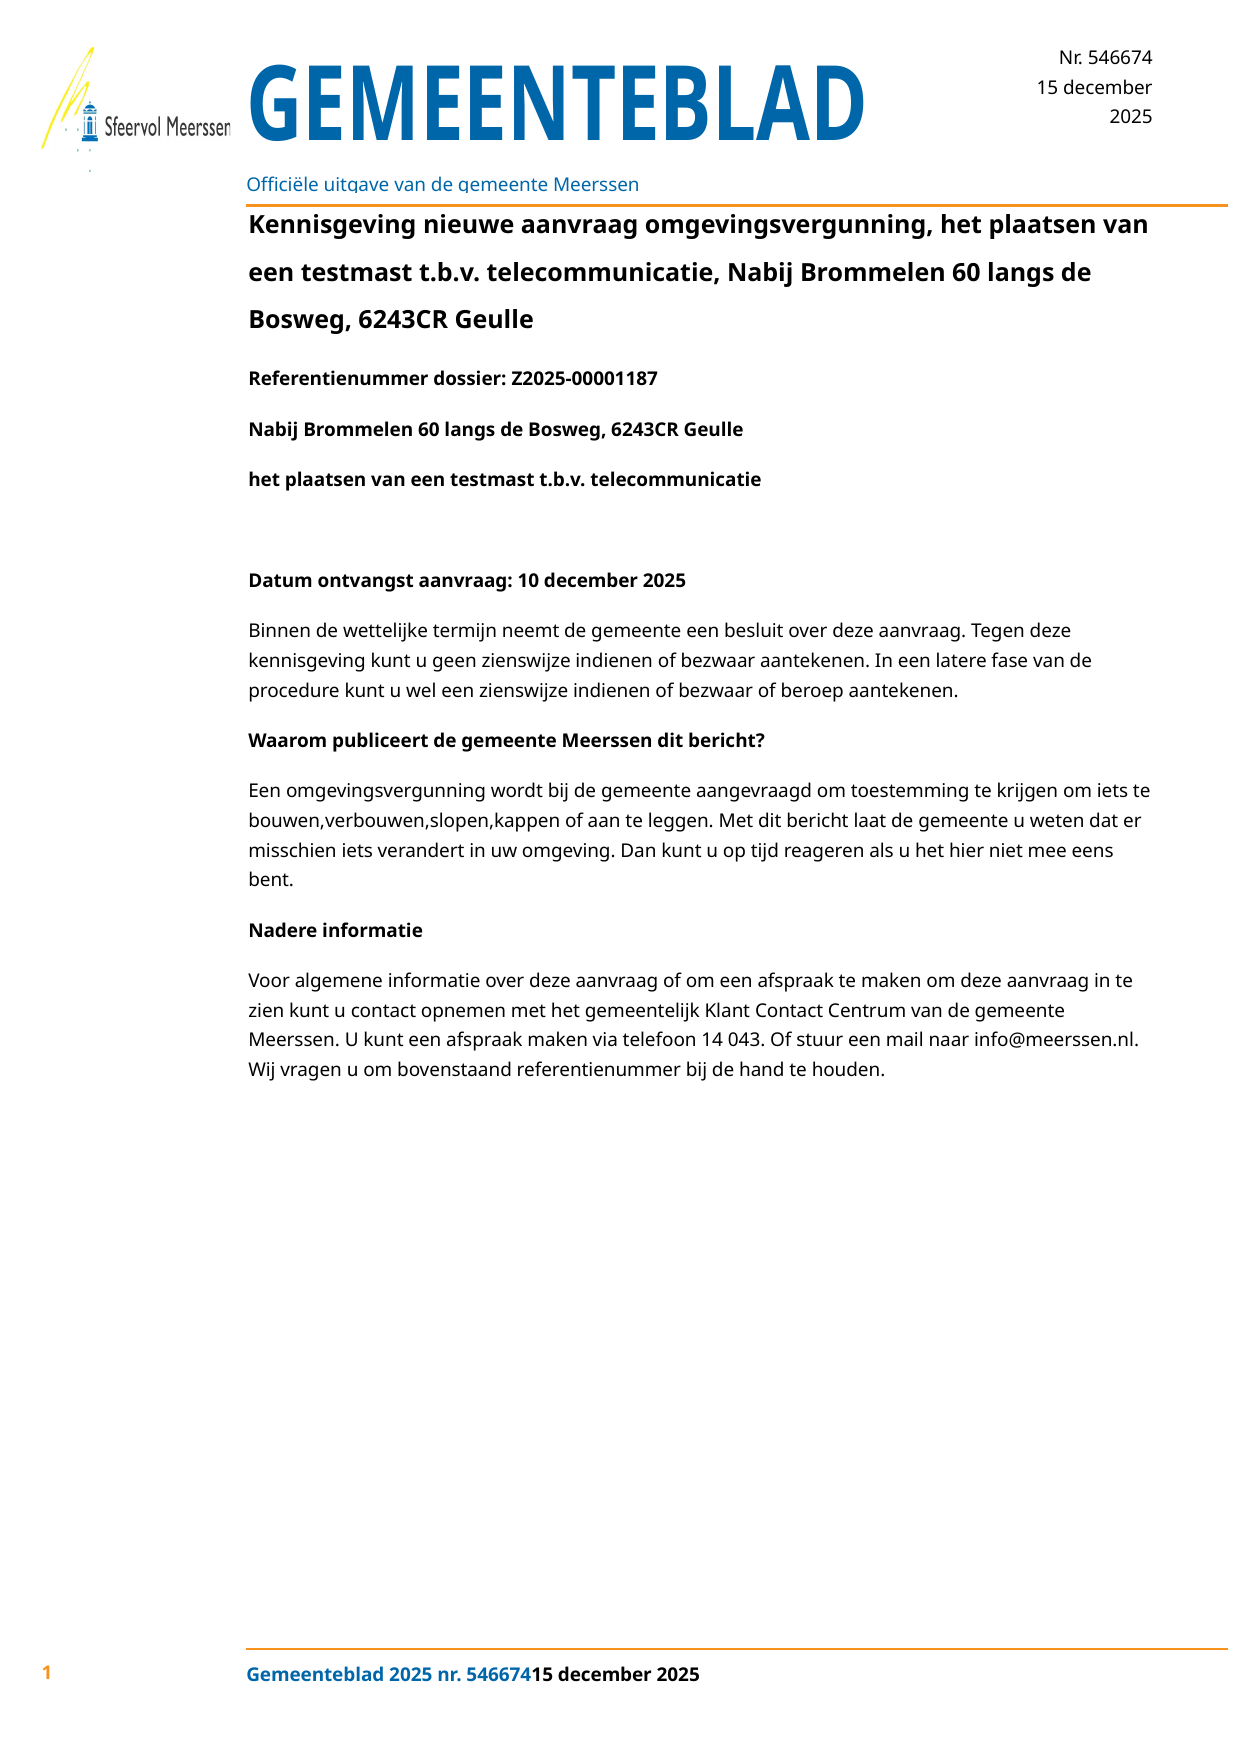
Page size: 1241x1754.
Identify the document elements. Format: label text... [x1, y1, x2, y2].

text Een omgevingsvergunning wordt bij de gemeente aangevraagd om toestemming te krijgen om iets te bouwen,verbouwen,slopen,kappen of aan te leggen. Met dit bericht laat de gemeente u weten dat er misschien iets verandert in uw omgeving. Dan kunt u op tijd reageren als u het hier niet mee eens bent. [248, 778, 1152, 892]
text Datum ontvangst aanvraag: 10 december 2025 [248, 567, 1152, 593]
text Nabij Brommelen 60 langs de Bosweg, 6243CR Geulle [248, 416, 1152, 442]
text het plaatsen van een testmast t.b.v. telecommunicatie [248, 466, 1152, 492]
text Nadere informatie [248, 917, 1152, 942]
text Waarom publiceert de gemeente Meerssen dit bericht? [248, 727, 1152, 753]
text Kennisgeving nieuwe aanvraag omgevingsvergunning, het plaatsen van een testmast t.b.v. telecommunicatie, Nabij Brommelen 60 langs de Bosweg, 6243CR Geulle [248, 207, 1152, 336]
text Binnen de wettelijke termijn neemt de gemeente een besluit over deze aanvraag. Tegen deze kennisgeving kunt u geen zienswijze indienen of bezwaar aantekenen. In een latere fase van de procedure kunt u wel een zienswijze indienen of bezwaar of beroep aantekenen. [248, 618, 1152, 702]
text Referentienummer dossier: Z2025-00001187 [248, 366, 1152, 391]
text Voor algemene informatie over deze aanvraag of om een afspraak te maken om deze aanvraag in te zien kunt u contact opnemen met het gemeentelijk Klant Contact Centrum van de gemeente Meerssen. U kunt een afspraak maken via telefoon 14 043. Of stuur een mail naar info@meerssen.nl. Wij vragen u om bovenstaand referentienummer bij de hand te houden. [248, 967, 1152, 1082]
picture [41, 47, 231, 172]
